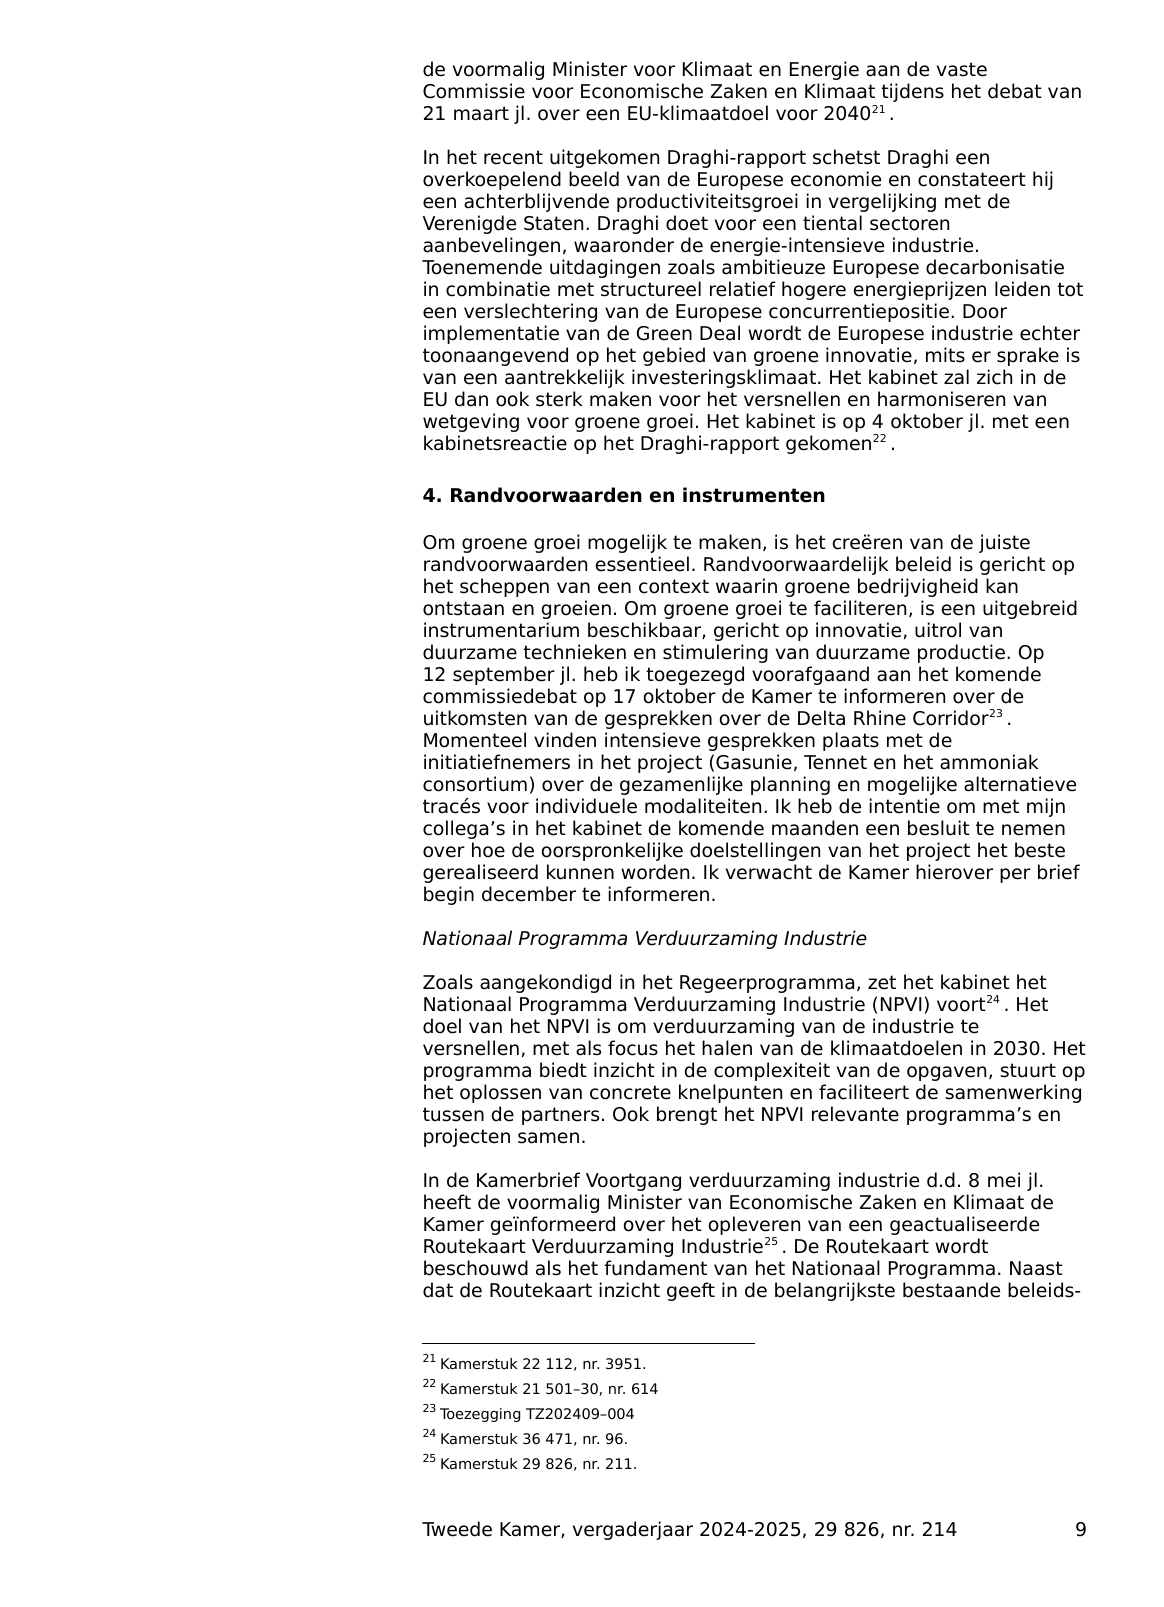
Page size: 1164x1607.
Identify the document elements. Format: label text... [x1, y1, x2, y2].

text Kamerstuk 22 112, nr. 3951. [422, 1352, 1087, 1374]
text Kamerstuk 21 501–30, nr. 614 [422, 1377, 1087, 1399]
text Kamerstuk 29 826, nr. 211. [422, 1452, 1087, 1474]
text Om groene groei mogelijk te maken, is het creëren van de juiste randvoorwaarden essentieel. Randvoorwaardelijk beleid is gericht op het scheppen van een context waarin groene bedrijvigheid kan ontstaan en groeien. Om groene groei te faciliteren, is een uitgebreid instrumentarium beschikbaar, gericht op innovatie, uitrol van duurzame technieken en stimulering van duurzame productie. Op 12 september jl. heb ik toegezegd voorafgaand aan het komende commissiedebat op 17 oktober de Kamer te informeren over de uitkomsten van de gesprekken over de Delta Rhine Corridor. Momenteel vinden intensieve gesprekken plaats met de initiatiefnemers in het project (Gasunie, Tennet en het ammoniak consortium) over de gezamenlijke planning en mogelijke alternatieve tracés voor individuele modaliteiten. Ik heb de intentie om met mijn collega’s in het kabinet de komende maanden een besluit te nemen over hoe de oorspronkelijke doelstellingen van het project het beste gerealiseerd kunnen worden. Ik verwacht de Kamer hierover per brief begin december te informeren. [422, 532, 1087, 906]
text In de Kamerbrief Voortgang verduurzaming industrie d.d. 8 mei jl. heeft de voormalig Minister van Economische Zaken en Klimaat de Kamer geïnformeerd over het opleveren van een geactualiseerde Routekaart Verduurzaming Industrie. De Routekaart wordt beschouwd als het fundament van het Nationaal Programma. Naast dat de Routekaart inzicht geeft in de belangrijkste bestaande beleids- [422, 1170, 1087, 1302]
subtitle Nationaal Programma Verduurzaming Industrie [422, 928, 1087, 950]
text de voormalig Minister voor Klimaat en Energie aan de vaste Commissie voor Economische Zaken en Klimaat tijdens het debat van 21 maart jl. over een EU-klimaatdoel voor 2040. [422, 59, 1087, 125]
text In het recent uitgekomen Draghi-rapport schetst Draghi een overkoepelend beeld van de Europese economie en constateert hij een achterblijvende productiviteitsgroei in vergelijking met de Verenigde Staten. Draghi doet voor een tiental sectoren aanbevelingen, waaronder de energie-intensieve industrie. Toenemende uitdagingen zoals ambitieuze Europese decarbonisatie in combinatie met structureel relatief hogere energieprijzen leiden tot een verslechtering van de Europese concurrentiepositie. Door implementatie van de Green Deal wordt de Europese industrie echter toonaangevend op het gebied van groene innovatie, mits er sprake is van een aantrekkelijk investeringsklimaat. Het kabinet zal zich in de EU dan ook sterk maken voor het versnellen en harmoniseren van wetgeving voor groene groei. Het kabinet is op 4 oktober jl. met een kabinetsreactie op het Draghi-rapport gekomen. [422, 147, 1087, 455]
text Kamerstuk 36 471, nr. 96. [422, 1427, 1087, 1449]
subtitle 4. Randvoorwaarden en instrumenten [422, 485, 1087, 507]
text Zoals aangekondigd in het Regeerprogramma, zet het kabinet het Nationaal Programma Verduurzaming Industrie (NPVI) voort. Het doel van het NPVI is om verduurzaming van de industrie te versnellen, met als focus het halen van de klimaatdoelen in 2030. Het programma biedt inzicht in de complexiteit van de opgaven, stuurt op het oplossen van concrete knelpunten en faciliteert de samenwerking tussen de partners. Ook brengt het NPVI relevante programma’s en projecten samen. [422, 972, 1087, 1148]
text Toezegging TZ202409–004 [422, 1402, 1087, 1424]
